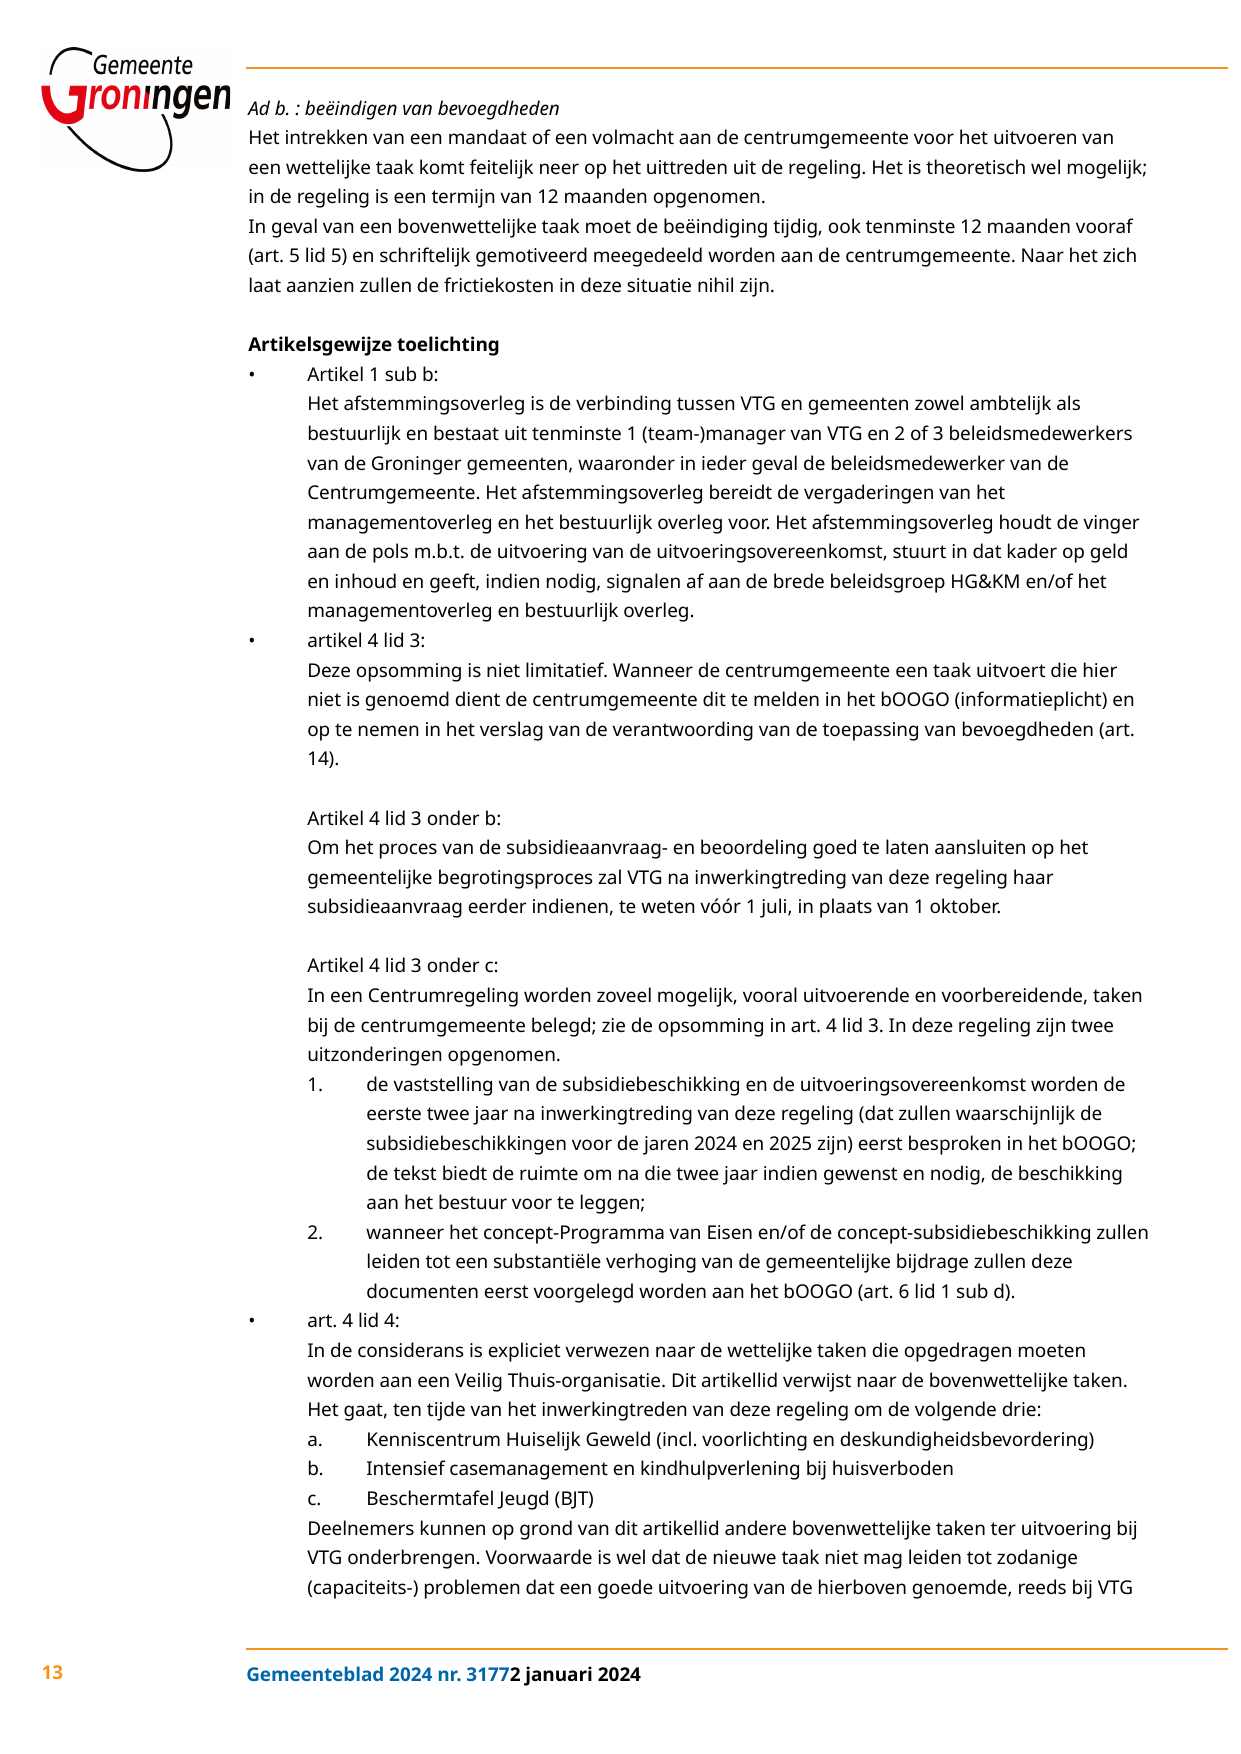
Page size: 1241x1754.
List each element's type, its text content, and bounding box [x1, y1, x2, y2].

list Het afstemmingsoverleg is de verbinding tussen VTG en gemeenten zowel ambtelijk als bestuurlijk en bestaat uit tenminste 1 (team-)manager van VTG en 2 of 3 beleidsmedewerkers van de Groninger gemeenten, waaronder in ieder geval de beleidsmedewerker van de Centrumgemeente. Het afstemmingsoverleg bereidt de vergaderingen van het managementoverleg en het bestuurlijk overleg voor. Het afstemmingsoverleg houdt de vinger aan de pols m.b.t. de uitvoering van de uitvoeringsovereenkomst, stuurt in dat kader op geld en inhoud en geeft, indien nodig, signalen af aan de brede beleidsgroep HG&KM en/of het managementoverleg en bestuurlijk overleg. [248, 391, 1152, 623]
list Kenniscentrum Huiselijk Geweld (incl. voorlichting en deskundigheidsbevordering) [307, 1426, 1152, 1452]
list artikel 4 lid 3: [248, 627, 1152, 653]
list Beschermtafel Jeugd (BJT) [307, 1485, 1152, 1511]
picture [41, 47, 231, 172]
list Artikel 1 sub b: [248, 361, 1152, 387]
text In geval van een bovenwettelijke taak moet de beëindiging tijdig, ook tenminste 12 maanden vooraf (art. 5 lid 5) en schriftelijk gemotiveerd meegedeeld worden aan de centrumgemeente. Naar het zich laat aanzien zullen de frictiekosten in deze situatie nihil zijn. [248, 213, 1152, 298]
list In de considerans is expliciet verwezen naar de wettelijke taken die opgedragen moeten worden aan een Veilig Thuis-organisatie. Dit artikellid verwijst naar de bovenwettelijke taken. Het gaat, ten tijde van het inwerkingtreden van deze regeling om de volgende drie: [248, 1337, 1152, 1422]
list Om het proces van de subsidieaanvraag- en beoordeling goed te laten aansluiten op het gemeentelijke begrotingsproces zal VTG na inwerkingtreding van deze regeling haar subsidieaanvraag eerder indienen, te weten vóór 1 juli, in plaats van 1 oktober. [248, 834, 1152, 919]
list Deze opsomming is niet limitatief. Wanneer de centrumgemeente een taak uitvoert die hier niet is genoemd dient de centrumgemeente dit te melden in het bOOGO (informatieplicht) en op te nemen in het verslag van de verantwoording van de toepassing van bevoegdheden (art. 14). [248, 657, 1152, 771]
list Artikel 4 lid 3 onder b: [248, 805, 1152, 831]
list wanneer het concept-Programma van Eisen en/of de concept-subsidiebeschikking zullen leiden tot een substantiële verhoging van de gemeentelijke bijdrage zullen deze documenten eerst voorgelegd worden aan het bOOGO (art. 6 lid 1 sub d). [307, 1219, 1152, 1304]
text Artikelsgewijze toelichting [248, 331, 1152, 357]
text Ad b. : beëindigen van bevoegdheden [248, 95, 1152, 121]
list Deelnemers kunnen op grond van dit artikellid andere bovenwettelijke taken ter uitvoering bij VTG onderbrengen. Voorwaarde is wel dat de nieuwe taak niet mag leiden tot zodanige (capaciteits-) problemen dat een goede uitvoering van de hierboven genoemde, reeds bij VTG [248, 1515, 1152, 1600]
list Intensief casemanagement en kindhulpverlening bij huisverboden [307, 1456, 1152, 1481]
list In een Centrumregeling worden zoveel mogelijk, vooral uitvoerende en voorbereidende, taken bij de centrumgemeente belegd; zie de opsomming in art. 4 lid 3. In deze regeling zijn twee uitzonderingen opgenomen. [248, 982, 1152, 1067]
text Het intrekken van een mandaat of een volmacht aan de centrumgemeente voor het uitvoeren van een wettelijke taak komt feitelijk neer op het uittreden uit de regeling. Het is theoretisch wel mogelijk; in de regeling is een termijn van 12 maanden opgenomen. [248, 124, 1152, 209]
list de vaststelling van de subsidiebeschikking en de uitvoeringsovereenkomst worden de eerste twee jaar na inwerkingtreding van deze regeling (dat zullen waarschijnlijk de subsidiebeschikkingen voor de jaren 2024 en 2025 zijn) eerst besproken in het bOOGO; de tekst biedt de ruimte om na die twee jaar indien gewenst en nodig, de beschikking aan het bestuur voor te leggen; [307, 1071, 1152, 1215]
list Artikel 4 lid 3 onder c: [248, 953, 1152, 978]
list art. 4 lid 4: [248, 1308, 1152, 1333]
